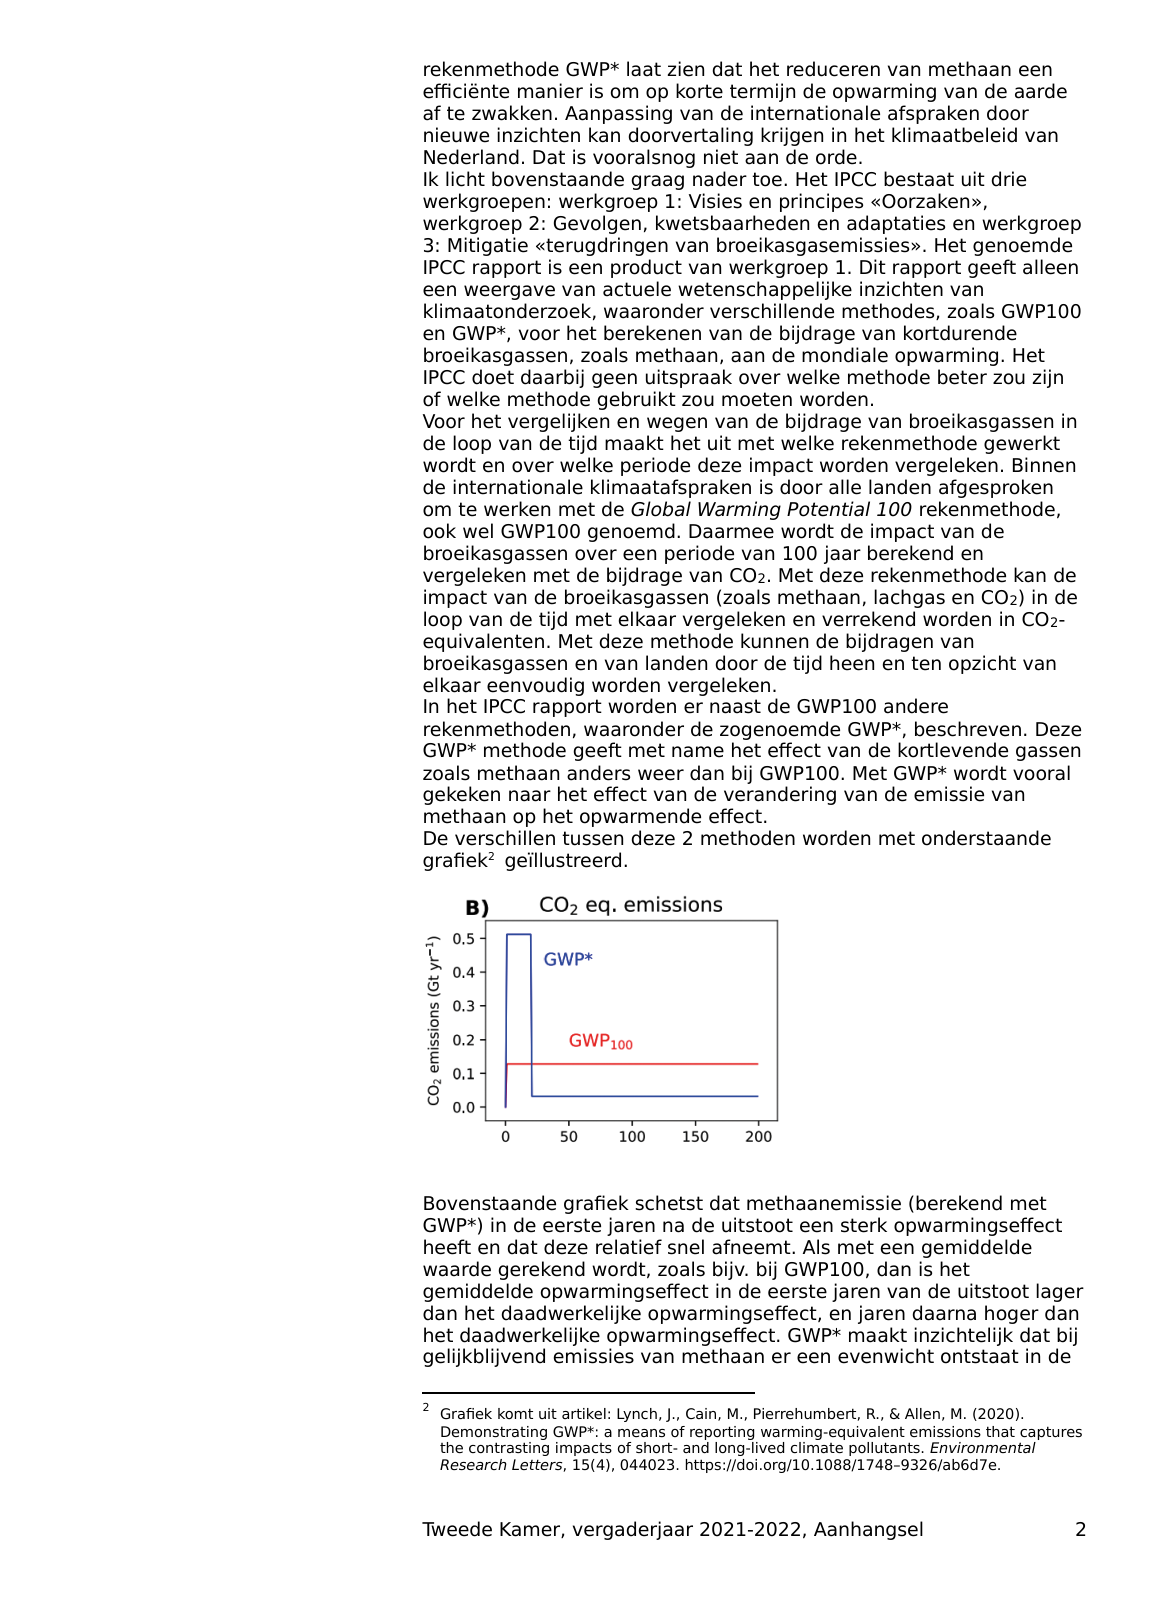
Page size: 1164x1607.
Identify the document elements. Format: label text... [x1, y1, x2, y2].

text Voor het vergelijken en wegen van de bijdrage van broeikasgassen in de loop van de tijd maakt het uit met welke rekenmethode gewerkt wordt en over welke periode deze impact worden vergeleken. Binnen de internationale klimaatafspraken is door alle landen afgesproken om te werken met de Global Warming Potential 100 rekenmethode, ook wel GWP100 genoemd. Daarmee wordt de impact van de broeikasgassen over een periode van 100 jaar berekend en vergeleken met de bijdrage van CO2. Met deze rekenmethode kan de impact van de broeikasgassen (zoals methaan, lachgas en CO2) in de loop van de tijd met elkaar vergeleken en verrekend worden in CO2-equivalenten. Met deze methode kunnen de bijdragen van broeikasgassen en van landen door de tijd heen en ten opzicht van elkaar eenvoudig worden vergeleken. [422, 411, 1087, 696]
picture [422, 894, 789, 1149]
text Bovenstaande grafiek schetst dat methaanemissie (berekend met GWP*) in de eerste jaren na de uitstoot een sterk opwarmingseffect heeft en dat deze relatief snel afneemt. Als met een gemiddelde waarde gerekend wordt, zoals bijv. bij GWP100, dan is het gemiddelde opwarmingseffect in de eerste jaren van de uitstoot lager dan het daadwerkelijke opwarmingseffect, en jaren daarna hoger dan het daadwerkelijke opwarmingseffect. GWP* maakt inzichtelijk dat bij gelijkblijvend emissies van methaan er een evenwicht ontstaat in de [422, 1193, 1087, 1368]
text Grafiek komt uit artikel: Lynch, J., Cain, M., Pierrehumbert, R., & Allen, M. (2020). Demonstrating GWP*: a means of reporting warming-equivalent emissions that captures the contrasting impacts of short- and long-lived climate pollutants. Environmental Research Letters, 15(4), 044023. https://doi.org/10.1088/1748–9326/ab6d7e. [422, 1402, 1087, 1474]
text rekenmethode GWP* laat zien dat het reduceren van methaan een efficiënte manier is om op korte termijn de opwarming van de aarde af te zwakken. Aanpassing van de internationale afspraken door nieuwe inzichten kan doorvertaling krijgen in het klimaatbeleid van Nederland. Dat is vooralsnog niet aan de orde. [422, 59, 1087, 169]
text Ik licht bovenstaande graag nader toe. Het IPCC bestaat uit drie werkgroepen: werkgroep 1: Visies en principes «Oorzaken», werkgroep 2: Gevolgen, kwetsbaarheden en adaptaties en werkgroep 3: Mitigatie «terugdringen van broeikasgasemissies». Het genoemde IPCC rapport is een product van werkgroep 1. Dit rapport geeft alleen een weergave van actuele wetenschappelijke inzichten van klimaatonderzoek, waaronder verschillende methodes, zoals GWP100 en GWP*, voor het berekenen van de bijdrage van kortdurende broeikasgassen, zoals methaan, aan de mondiale opwarming. Het IPCC doet daarbij geen uitspraak over welke methode beter zou zijn of welke methode gebruikt zou moeten worden. [422, 169, 1087, 411]
text In het IPCC rapport worden er naast de GWP100 andere rekenmethoden, waaronder de zogenoemde GWP*, beschreven. Deze GWP* methode geeft met name het effect van de kortlevende gassen zoals methaan anders weer dan bij GWP100. Met GWP* wordt vooral gekeken naar het effect van de verandering van de emissie van methaan op het opwarmende effect. [422, 696, 1087, 828]
text De verschillen tussen deze 2 methoden worden met onderstaande grafiek geïllustreerd. [422, 828, 1087, 872]
